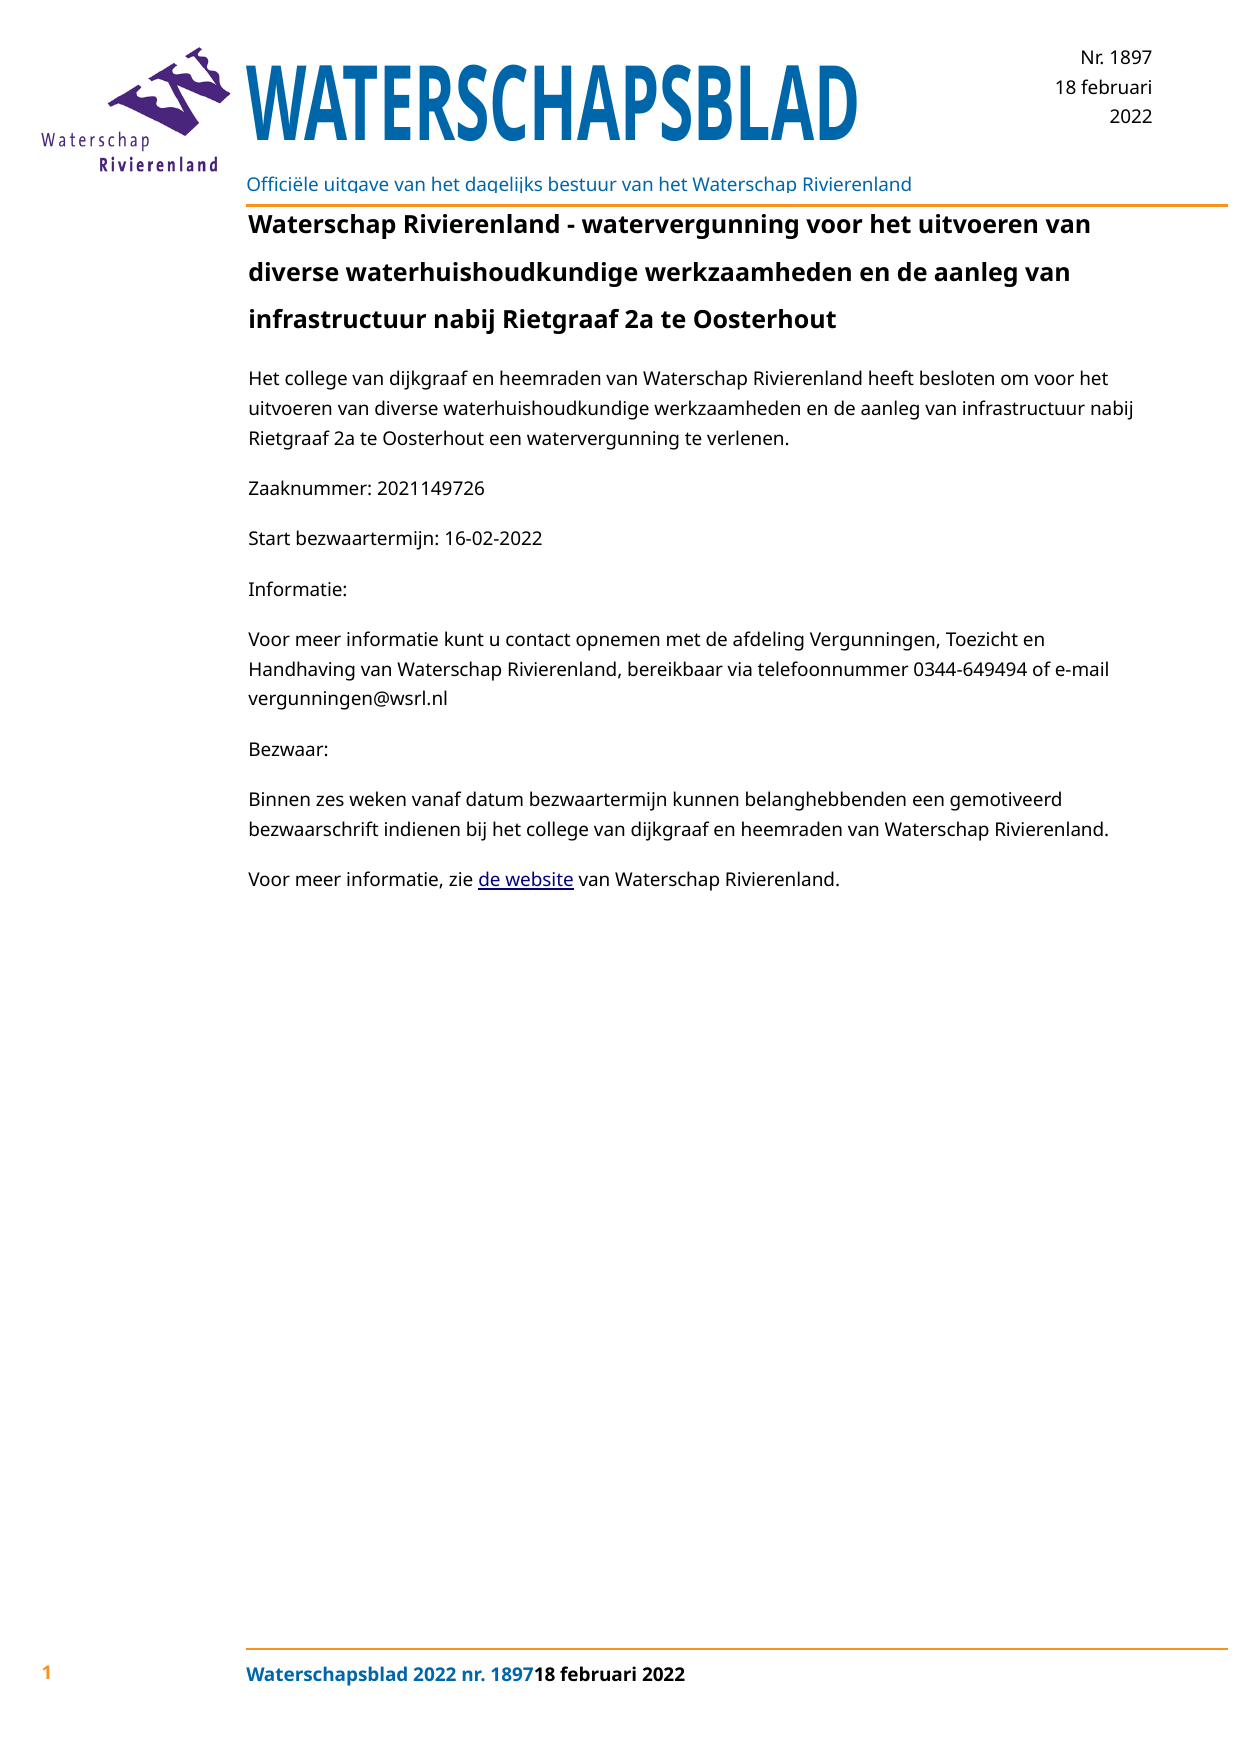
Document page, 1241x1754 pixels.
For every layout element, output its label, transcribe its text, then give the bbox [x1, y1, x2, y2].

text Binnen zes weken vanaf datum bezwaartermijn kunnen belanghebbenden een gemotiveerd bezwaarschrift indienen bij het college van dijkgraaf en heemraden van Waterschap Rivierenland. [248, 786, 1152, 842]
picture [41, 47, 231, 172]
text Informatie: [248, 576, 1152, 602]
text Waterschap Rivierenland - watervergunning voor het uitvoeren van diverse waterhuishoudkundige werkzaamheden en de aanleg van infrastructuur nabij Rietgraaf 2a te Oosterhout [248, 207, 1152, 336]
text Voor meer informatie, zie de website van Waterschap Rivierenland. [248, 866, 1152, 892]
text Voor meer informatie kunt u contact opnemen met de afdeling Vergunningen, Toezicht en Handhaving van Waterschap Rivierenland, bereikbaar via telefoonnummer 0344-649494 of e-mail vergunningen@wsrl.nl [248, 626, 1152, 711]
text Start bezwaartermijn: 16-02-2022 [248, 526, 1152, 551]
text Het college van dijkgraaf en heemraden van Waterschap Rivierenland heeft besloten om voor het uitvoeren van diverse waterhuishoudkundige werkzaamheden en de aanleg van infrastructuur nabij Rietgraaf 2a te Oosterhout een watervergunning te verlenen. [248, 366, 1152, 450]
text Bezwaar: [248, 736, 1152, 762]
text Zaaknummer: 2021149726 [248, 475, 1152, 501]
